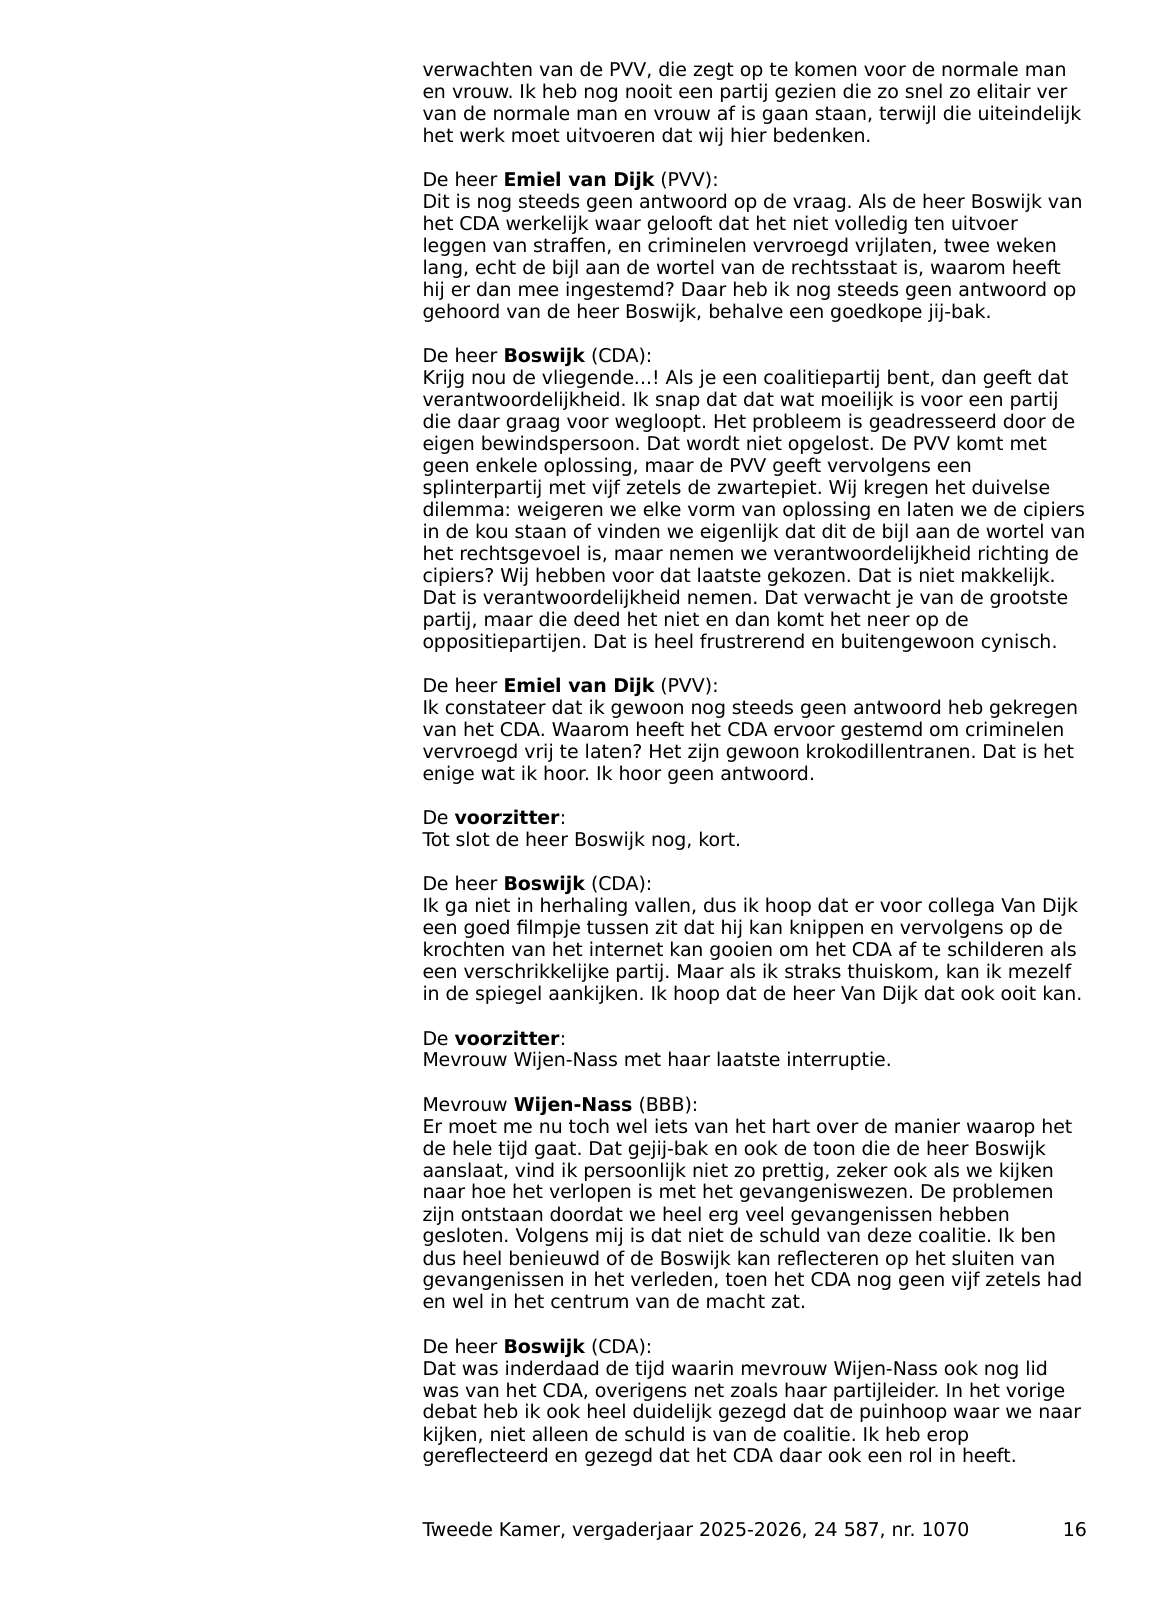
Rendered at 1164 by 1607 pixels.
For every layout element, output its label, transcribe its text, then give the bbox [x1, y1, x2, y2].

text verwachten van de PVV, die zegt op te komen voor de normale man en vrouw. Ik heb nog nooit een partij gezien die zo snel zo elitair ver van de normale man en vrouw af is gaan staan, terwijl die uiteindelijk het werk moet uitvoeren dat wij hier bedenken. [422, 59, 1087, 147]
text De heer Boswijk (CDA): [422, 345, 1087, 367]
text De heer Boswijk (CDA): [422, 873, 1087, 895]
text Mevrouw Wijen-Nass met haar laatste interruptie. [422, 1049, 1087, 1071]
text Ik constateer dat ik gewoon nog steeds geen antwoord heb gekregen van het CDA. Waarom heeft het CDA ervoor gestemd om criminelen vervroegd vrij te laten? Het zijn gewoon krokodillentranen. Dat is het enige wat ik hoor. Ik hoor geen antwoord. [422, 697, 1087, 785]
text De heer Emiel van Dijk (PVV): [422, 169, 1087, 191]
text Krijg nou de vliegende...! Als je een coalitiepartij bent, dan geeft dat verantwoordelijkheid. Ik snap dat dat wat moeilijk is voor een partij die daar graag voor wegloopt. Het probleem is geadresseerd door de eigen bewindspersoon. Dat wordt niet opgelost. De PVV komt met geen enkele oplossing, maar de PVV geeft vervolgens een splinterpartij met vijf zetels de zwartepiet. Wij kregen het duivelse dilemma: weigeren we elke vorm van oplossing en laten we de cipiers in de kou staan of vinden we eigenlijk dat dit de bijl aan de wortel van het rechtsgevoel is, maar nemen we verantwoordelijkheid richting de cipiers? Wij hebben voor dat laatste gekozen. Dat is niet makkelijk. Dat is verantwoordelijkheid nemen. Dat verwacht je van de grootste partij, maar die deed het niet en dan komt het neer op de oppositiepartijen. Dat is heel frustrerend en buitengewoon cynisch. [422, 367, 1087, 653]
text Er moet me nu toch wel iets van het hart over de manier waarop het de hele tijd gaat. Dat gejij-bak en ook de toon die de heer Boswijk aanslaat, vind ik persoonlijk niet zo prettig, zeker ook als we kijken naar hoe het verlopen is met het gevangeniswezen. De problemen zijn ontstaan doordat we heel erg veel gevangenissen hebben gesloten. Volgens mij is dat niet de schuld van deze coalitie. Ik ben dus heel benieuwd of de Boswijk kan reflecteren op het sluiten van gevangenissen in het verleden, toen het CDA nog geen vijf zetels had en wel in het centrum van de macht zat. [422, 1116, 1087, 1313]
text De voorzitter: [422, 807, 1087, 829]
text De heer Boswijk (CDA): [422, 1336, 1087, 1357]
text Ik ga niet in herhaling vallen, dus ik hoop dat er voor collega Van Dijk een goed filmpje tussen zit dat hij kan knippen en vervolgens op de krochten van het internet kan gooien om het CDA af te schilderen als een verschrikkelijke partij. Maar als ik straks thuiskom, kan ik mezelf in de spiegel aankijken. Ik hoop dat de heer Van Dijk dat ook ooit kan. [422, 895, 1087, 1005]
text Dat was inderdaad de tijd waarin mevrouw Wijen-Nass ook nog lid was van het CDA, overigens net zoals haar partijleider. In het vorige debat heb ik ook heel duidelijk gezegd dat de puinhoop waar we naar kijken, niet alleen de schuld is van de coalitie. Ik heb erop gereflecteerd en gezegd dat het CDA daar ook een rol in heeft. [422, 1357, 1087, 1467]
text De heer Emiel van Dijk (PVV): [422, 675, 1087, 697]
text Tot slot de heer Boswijk nog, kort. [422, 829, 1087, 851]
text Mevrouw Wijen-Nass (BBB): [422, 1093, 1087, 1116]
text Dit is nog steeds geen antwoord op de vraag. Als de heer Boswijk van het CDA werkelijk waar gelooft dat het niet volledig ten uitvoer leggen van straffen, en criminelen vervroegd vrijlaten, twee weken lang, echt de bijl aan de wortel van de rechtsstaat is, waarom heeft hij er dan mee ingestemd? Daar heb ik nog steeds geen antwoord op gehoord van de heer Boswijk, behalve een goedkope jij-bak. [422, 191, 1087, 323]
text De voorzitter: [422, 1027, 1087, 1049]
